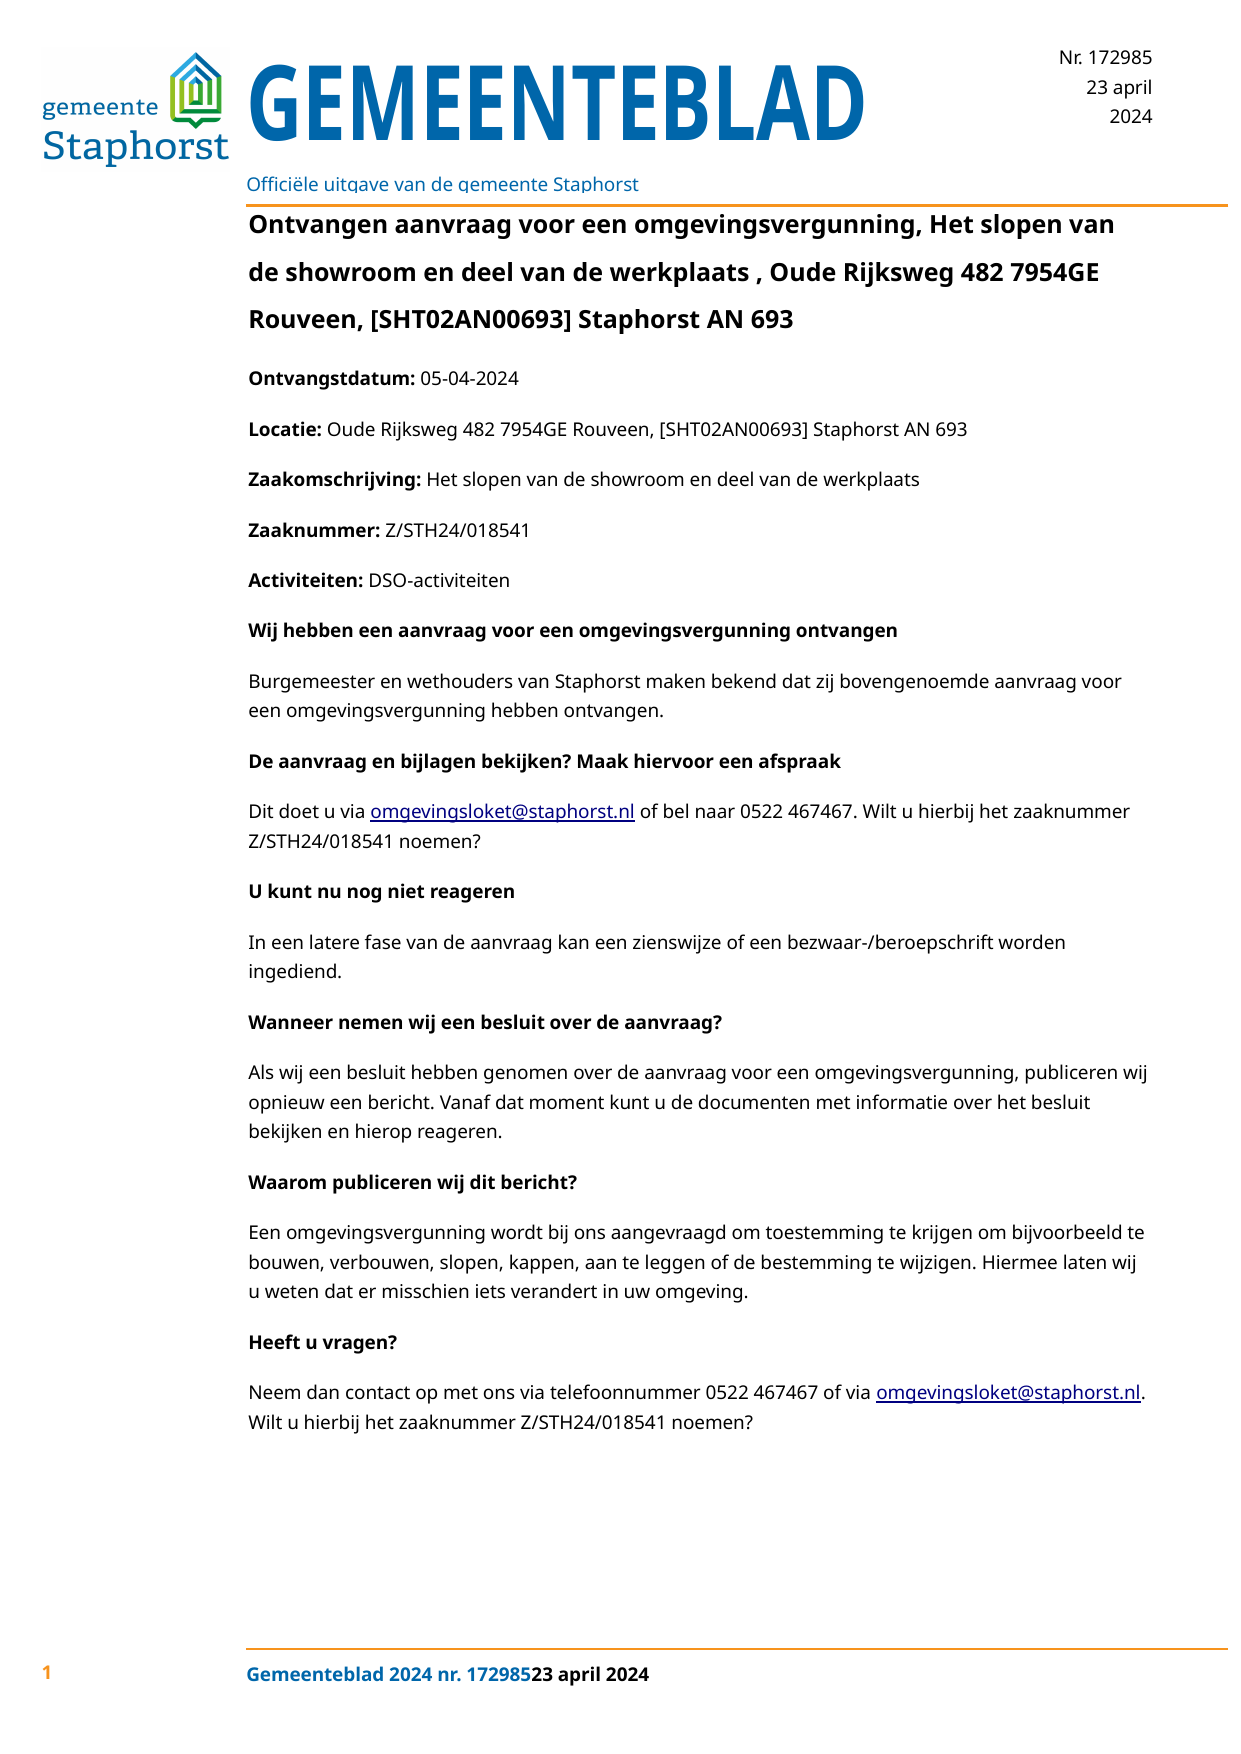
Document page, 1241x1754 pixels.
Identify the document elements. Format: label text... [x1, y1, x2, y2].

text Burgemeester en wethouders van Staphorst maken bekend dat zij bovengenoemde aanvraag voor een omgevingsvergunning hebben ontvangen. [248, 668, 1152, 723]
text Zaakomschrijving: Het slopen van de showroom en deel van de werkplaats [248, 466, 1152, 492]
text Neem dan contact op met ons via telefoonnummer 0522 467467 of via omgevingsloket@staphorst.nl. Wilt u hierbij het zaaknummer Z/STH24/018541 noemen? [248, 1379, 1152, 1434]
text Wanneer nemen wij een besluit over de aanvraag? [248, 1009, 1152, 1034]
picture [41, 47, 231, 172]
text Zaaknummer: Z/STH24/018541 [248, 517, 1152, 542]
text Dit doet u via omgevingsloket@staphorst.nl of bel naar 0522 467467. Wilt u hierbij het zaaknummer Z/STH24/018541 noemen? [248, 798, 1152, 854]
text Als wij een besluit hebben genomen over de aanvraag voor een omgevingsvergunning, publiceren wij opnieuw een bericht. Vanaf dat moment kunt u de documenten met informatie over het besluit bekijken en hierop reageren. [248, 1059, 1152, 1144]
text Ontvangen aanvraag voor een omgevingsvergunning, Het slopen van de showroom en deel van de werkplaats , Oude Rijksweg 482 7954GE Rouveen, [SHT02AN00693] Staphorst AN 693 [248, 207, 1152, 336]
text Een omgevingsvergunning wordt bij ons aangevraagd om toestemming te krijgen om bijvoorbeeld te bouwen, verbouwen, slopen, kappen, aan te leggen of de bestemming te wijzigen. Hiermee laten wij u weten dat er misschien iets verandert in uw omgeving. [248, 1219, 1152, 1304]
text Activiteiten: DSO-activiteiten [248, 567, 1152, 593]
text In een latere fase van de aanvraag kan een zienswijze of een bezwaar-/beroepschrift worden ingediend. [248, 929, 1152, 984]
text Locatie: Oude Rijksweg 482 7954GE Rouveen, [SHT02AN00693] Staphorst AN 693 [248, 416, 1152, 442]
text Wij hebben een aanvraag voor een omgevingsvergunning ontvangen [248, 618, 1152, 643]
text De aanvraag en bijlagen bekijken? Maak hiervoor een afspraak [248, 748, 1152, 774]
text Ontvangstdatum: 05-04-2024 [248, 366, 1152, 391]
text Waarom publiceren wij dit bericht? [248, 1169, 1152, 1194]
text Heeft u vragen? [248, 1329, 1152, 1354]
text U kunt nu nog niet reageren [248, 878, 1152, 904]
